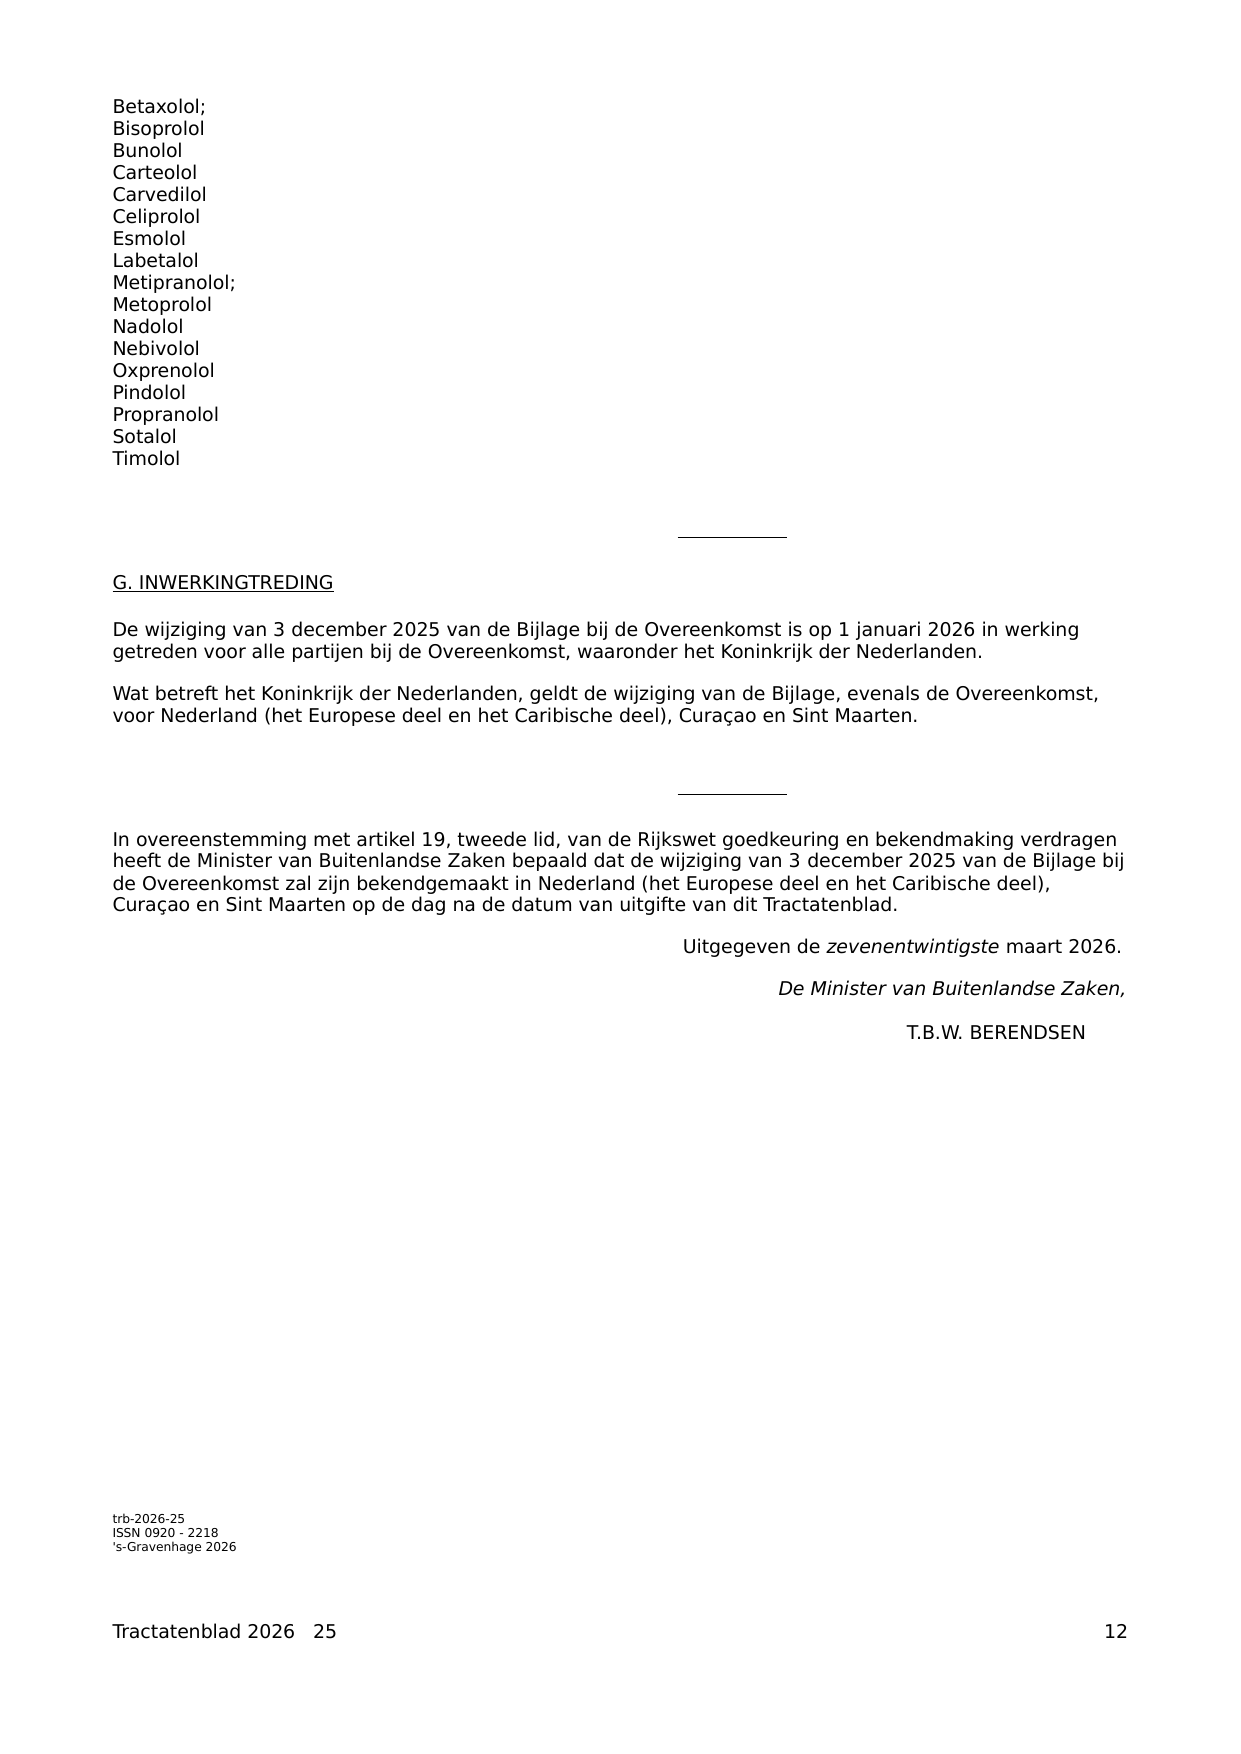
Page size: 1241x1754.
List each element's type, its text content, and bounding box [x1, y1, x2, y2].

text Bunolol [112, 140, 1128, 162]
text 's-Gravenhage 2026 [112, 1540, 346, 1554]
text Carvedilol [112, 184, 1128, 206]
text Pindolol [112, 382, 1128, 404]
text Labetalol [112, 250, 1128, 272]
text In overeenstemming met artikel 19, tweede lid, van de Rijkswet goedkeuring en bekendmaking verdragen heeft de Minister van Buitenlandse Zaken bepaald dat de wijziging van 3 december 2025 van de Bijlage bij de Overeenkomst zal zijn bekendgemaakt in Nederland (het Europese deel en het Caribische deel), Curaçao en Sint Maarten op de dag na de datum van uitgifte van dit Tractatenblad. [112, 828, 1128, 916]
text Betaxolol; [112, 96, 1128, 118]
text Carteolol [112, 162, 1128, 184]
text Bisoprolol [112, 118, 1128, 140]
text Nebivolol [112, 338, 1128, 360]
text trb-2026-25 [112, 1512, 346, 1526]
text Wat betreft het Koninkrijk der Nederlanden, geldt de wijziging van de Bijlage, evenals de Overeenkomst, voor Nederland (het Europese deel en het Caribische deel), Curaçao en Sint Maarten. [112, 682, 1128, 726]
text Metipranolol; [112, 272, 1128, 294]
text Propranolol [112, 404, 1128, 426]
text De wijziging van 3 december 2025 van de Bijlage bij de Overeenkomst is op 1 januari 2026 in werking getreden voor alle partijen bij de Overeenkomst, waaronder het Koninkrijk der Nederlanden. [112, 618, 1128, 662]
text Nadolol [112, 316, 1128, 338]
text Sotalol [112, 426, 1128, 448]
text Uitgegeven de zevenentwintigste maart 2026. [112, 936, 1128, 958]
subtitle G. INWERKINGTREDING [112, 572, 1128, 593]
text Celiprolol [112, 206, 1128, 228]
text Timolol [112, 448, 1128, 469]
text De Minister van Buitenlandse Zaken, T.B.W. BERENDSEN [112, 978, 1128, 1044]
text Oxprenolol [112, 360, 1128, 382]
text Esmolol [112, 228, 1128, 250]
text Metoprolol [112, 294, 1128, 316]
text ISSN 0920 - 2218 [112, 1526, 346, 1540]
